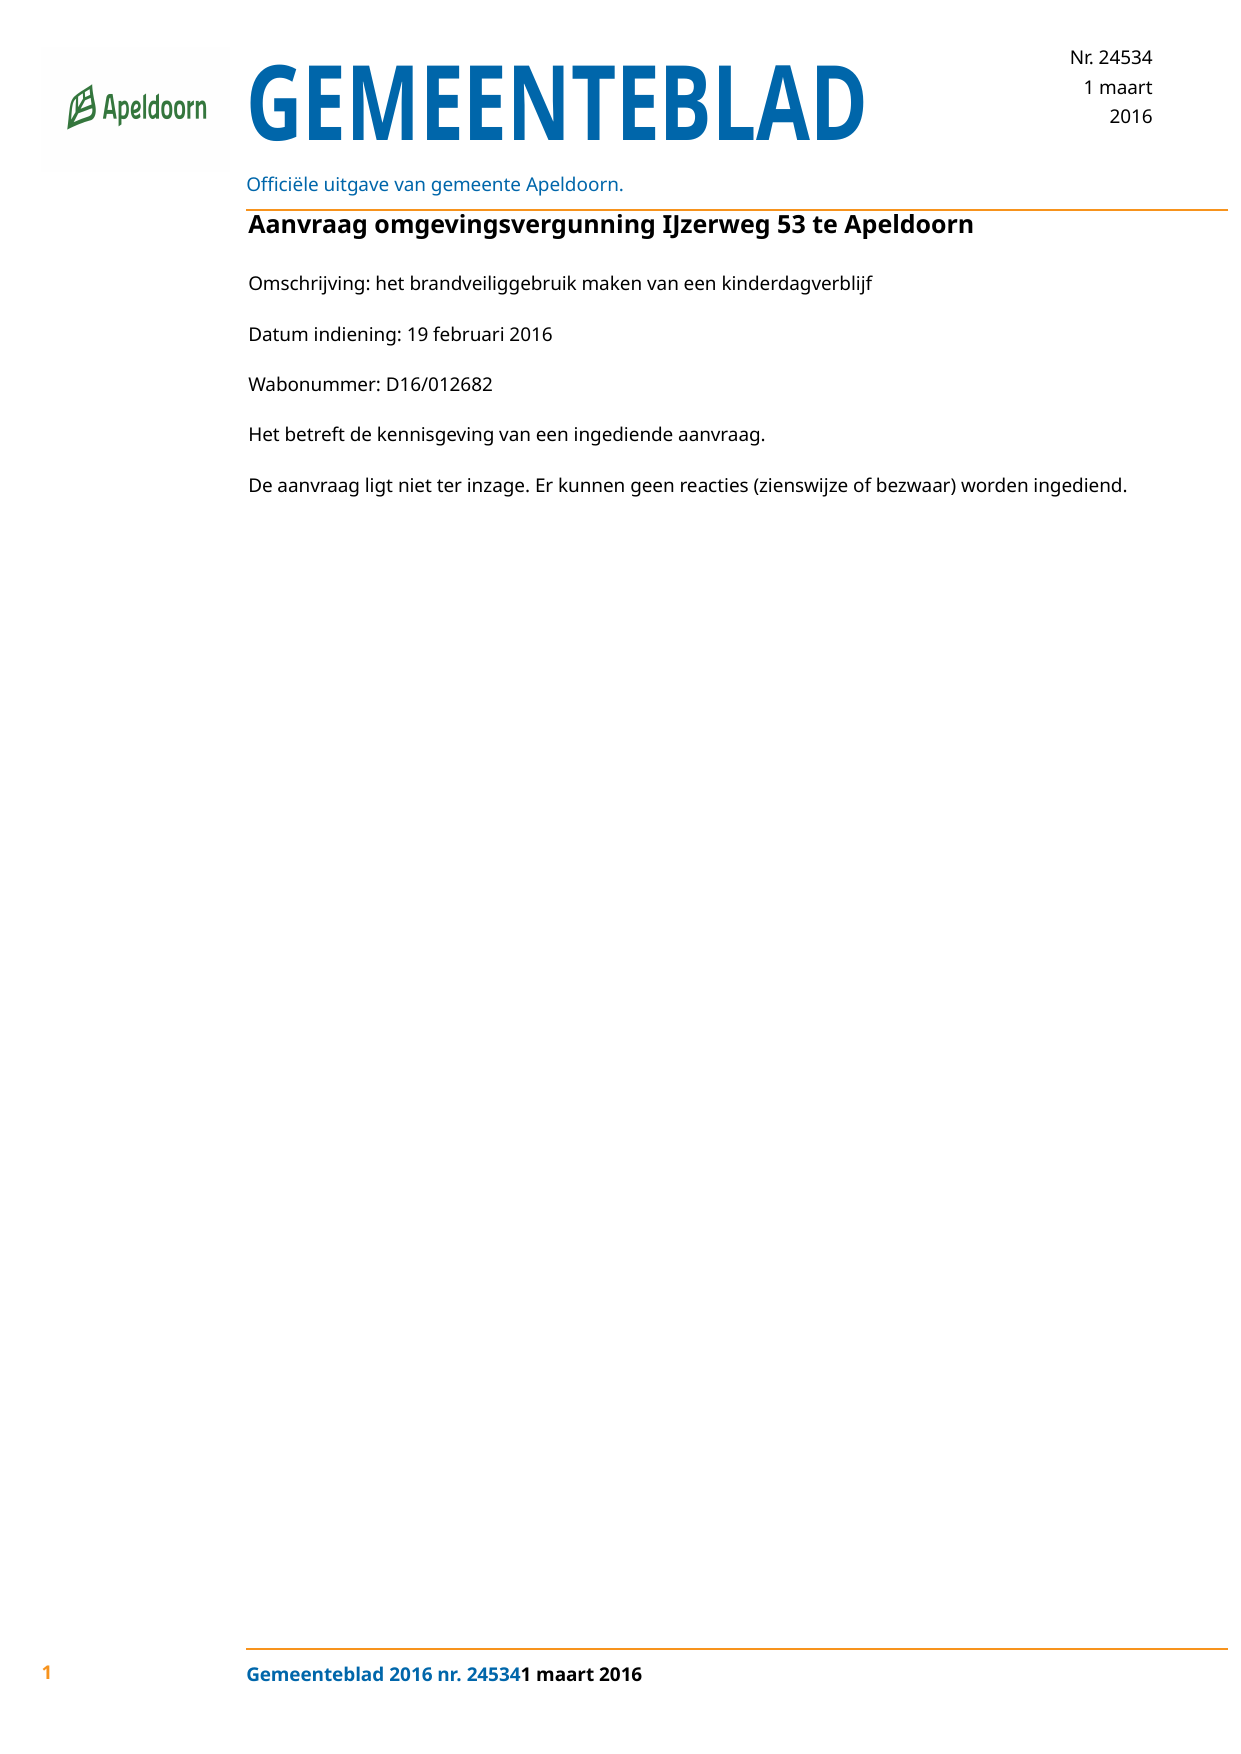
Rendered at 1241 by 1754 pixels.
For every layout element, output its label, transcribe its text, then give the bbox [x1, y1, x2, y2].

text Datum indiening: 19 februari 2016 [248, 321, 1152, 346]
text Het betreft de kennisgeving van een ingediende aanvraag. [248, 422, 1152, 447]
picture [41, 47, 231, 172]
text Wabonummer: D16/012682 [248, 371, 1152, 397]
text Omschrijving: het brandveiliggebruik maken van een kinderdagverblijf [248, 270, 1152, 296]
text De aanvraag ligt niet ter inzage. Er kunnen geen reacties (zienswijze of bezwaar) worden ingediend. [248, 472, 1152, 498]
text Aanvraag omgevingsvergunning IJzerweg 53 te Apeldoorn [248, 211, 1152, 241]
